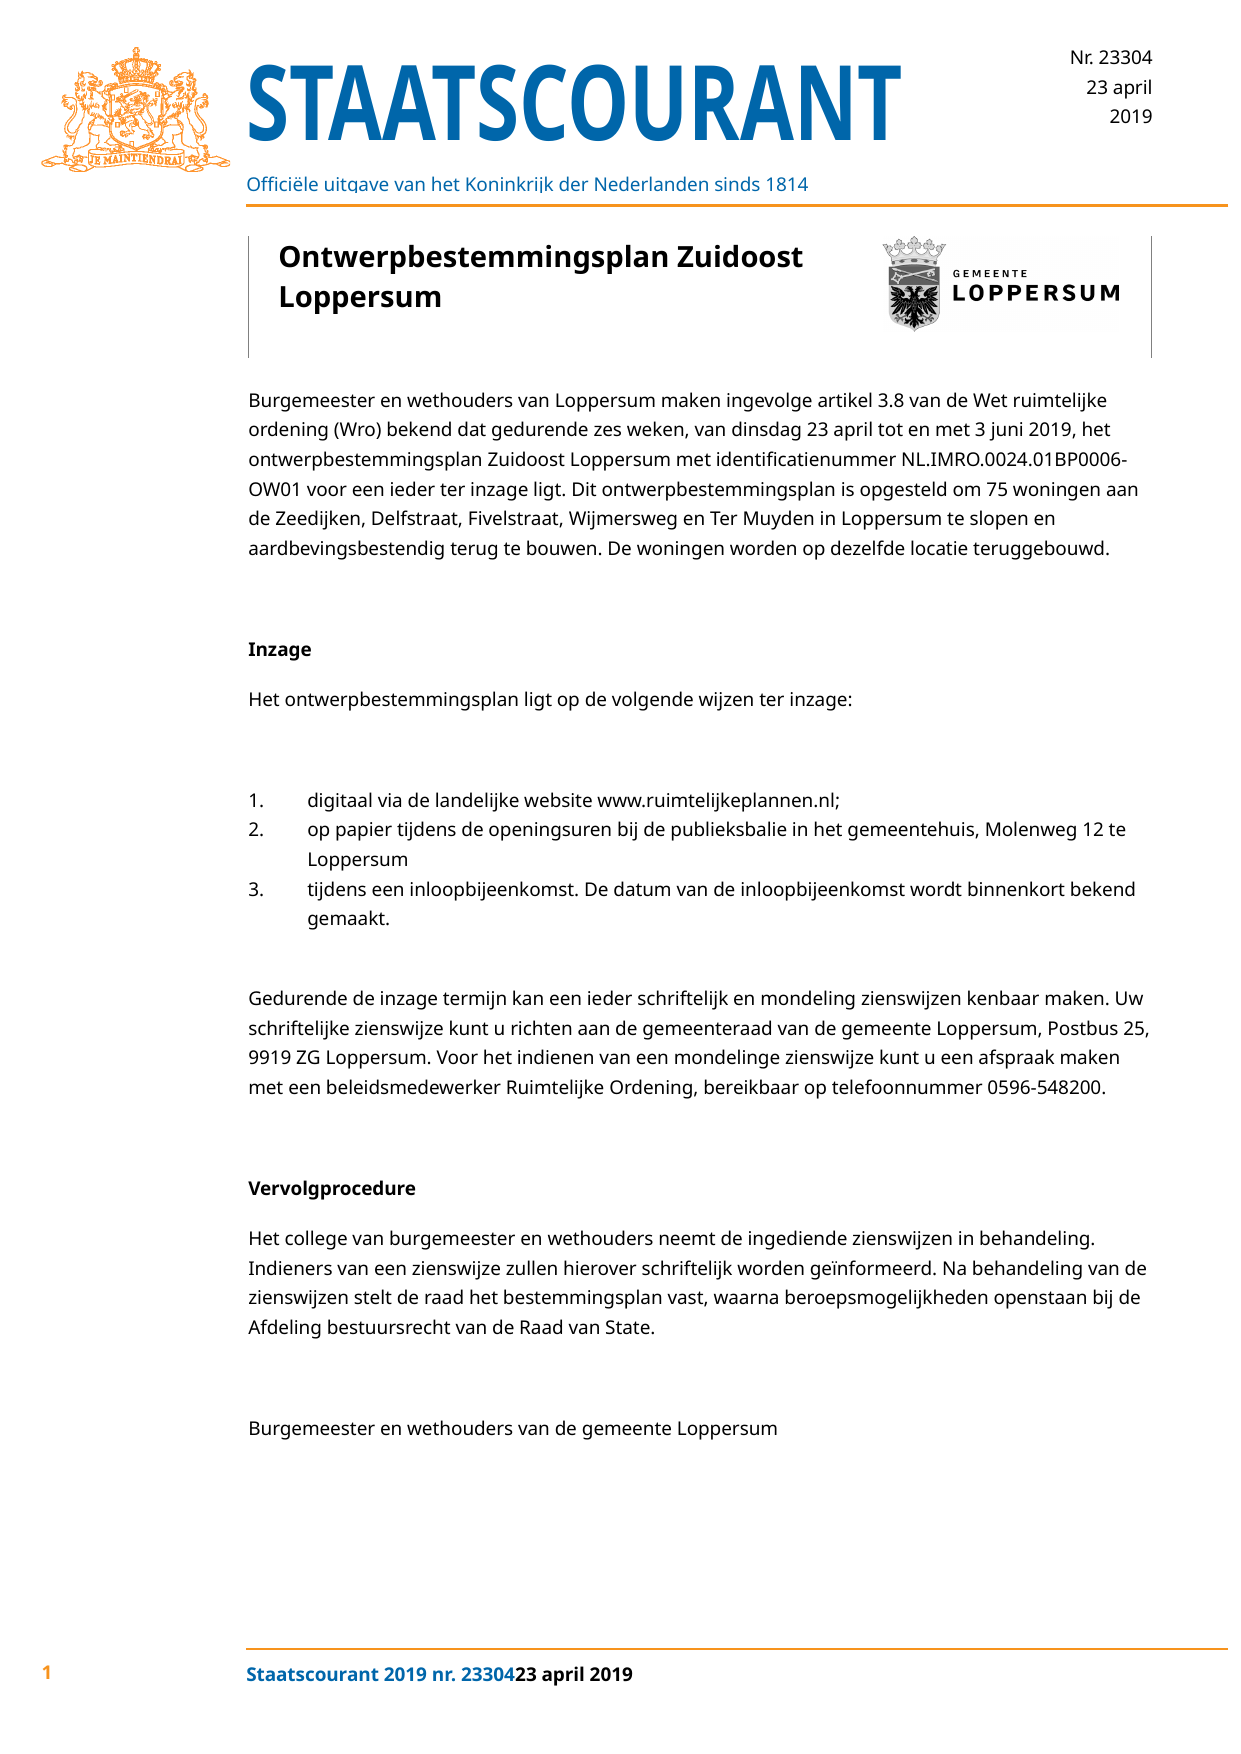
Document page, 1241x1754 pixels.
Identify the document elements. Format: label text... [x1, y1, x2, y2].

text Het ontwerpbestemmingsplan ligt op de volgende wijzen ter inzage: [248, 686, 1152, 712]
table_header Ontwerpbestemmingsplan Zuidoost Loppersum [249, 236, 850, 358]
table_header [850, 236, 1151, 358]
text Het college van burgemeester en wethouders neemt de ingediende zienswijzen in behandeling. Indieners van een zienswijze zullen hierover schriftelijk worden geïnformeerd. Na behandeling van de zienswijzen stelt de raad het bestemmingsplan vast, waarna beroepsmogelijkheden openstaan bij de Afdeling bestuursrecht van de Raad van State. [248, 1225, 1152, 1340]
picture [41, 47, 231, 172]
text Vervolgprocedure [248, 1175, 1152, 1201]
list tijdens een inloopbijeenkomst. De datum van de inloopbijeenkomst wordt binnenkort bekend gemaakt. [248, 876, 1152, 931]
text Inzage [248, 636, 1152, 662]
text Burgemeester en wethouders van de gemeente Loppersum [248, 1415, 1152, 1441]
text Burgemeester en wethouders van Loppersum maken ingevolge artikel 3.8 van de Wet ruimtelijke ordening (Wro) bekend dat gedurende zes weken, van dinsdag 23 april tot en met 3 juni 2019, het ontwerpbestemmingsplan Zuidoost Loppersum met identificatienummer NL.IMRO.0024.01BP0006-OW01 voor een ieder ter inzage ligt. Dit ontwerpbestemmingsplan is opgesteld om 75 woningen aan de Zeedijken, Delfstraat, Fivelstraat, Wijmersweg en Ter Muyden in Loppersum te slopen en aardbevingsbestendig terug te bouwen. De woningen worden op dezelfde locatie teruggebouwd. [248, 387, 1152, 561]
picture [882, 236, 1119, 332]
list digitaal via de landelijke website www.ruimtelijkeplannen.nl; [248, 787, 1152, 813]
text Gedurende de inzage termijn kan een ieder schriftelijk en mondeling zienswijzen kenbaar maken. Uw schriftelijke zienswijze kunt u richten aan de gemeenteraad van de gemeente Loppersum, Postbus 25, 9919 ZG Loppersum. Voor het indienen van een mondelinge zienswijze kunt u een afspraak maken met een beleidsmedewerker Ruimtelijke Ordening, bereikbaar op telefoonnummer 0596-548200. [248, 985, 1152, 1100]
list op papier tijdens de openingsuren bij de publieksbalie in het gemeentehuis, Molenweg 12 te Loppersum [248, 817, 1152, 872]
